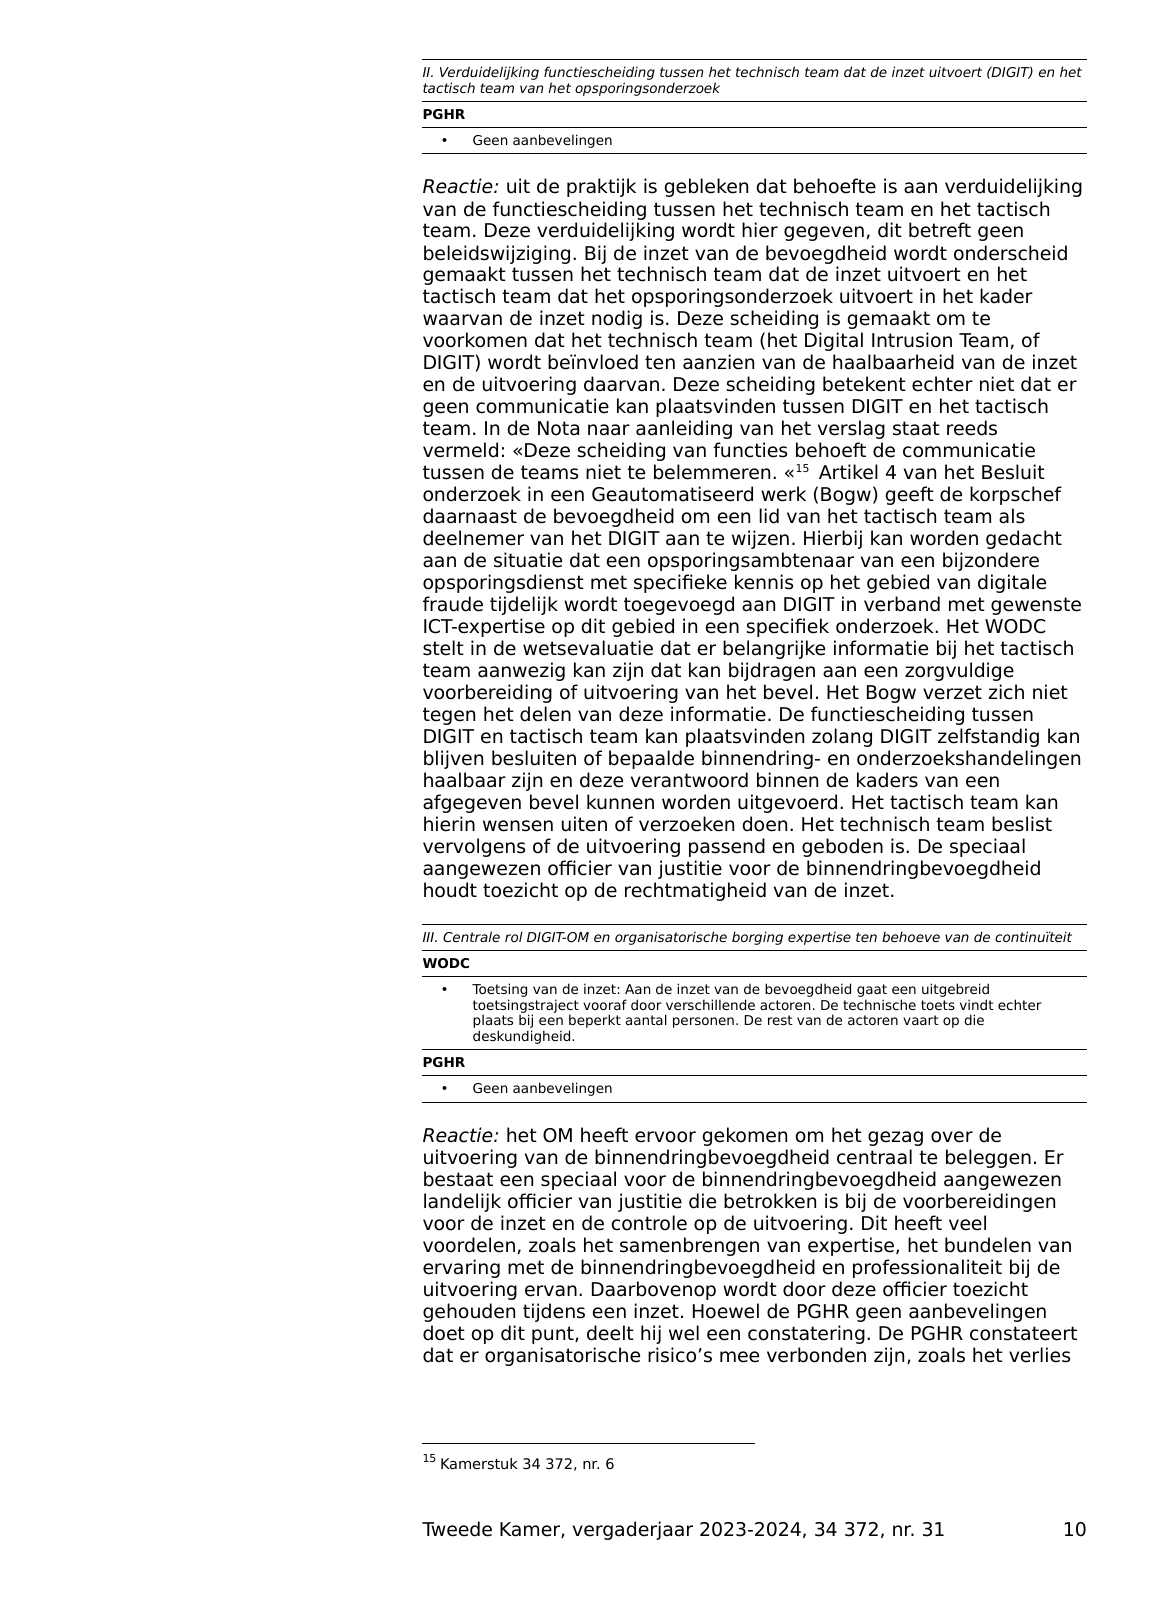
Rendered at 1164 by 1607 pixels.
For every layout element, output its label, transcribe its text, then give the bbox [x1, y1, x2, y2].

text Reactie: het OM heeft ervoor gekomen om het gezag over de uitvoering van de binnendringbevoegdheid centraal te beleggen. Er bestaat een speciaal voor de binnendringbevoegdheid aangewezen landelijk officier van justitie die betrokken is bij de voorbereidingen voor de inzet en de controle op de uitvoering. Dit heeft veel voordelen, zoals het samenbrengen van expertise, het bundelen van ervaring met de binnendringbevoegdheid en professionaliteit bij de uitvoering ervan. Daarbovenop wordt door deze officier toezicht gehouden tijdens een inzet. Hoewel de PGHR geen aanbevelingen doet op dit punt, deelt hij wel een constatering. De PGHR constateert dat er organisatorische risico’s mee verbonden zijn, zoals het verlies [422, 1125, 1087, 1367]
table_header III. Centrale rol DIGIT-OM en organisatorische borging expertise ten behoeve van de continuïteit [422, 925, 1087, 950]
table_cell • [422, 128, 467, 153]
table_cell Geen aanbevelingen [467, 128, 1087, 153]
text Reactie: uit de praktijk is gebleken dat behoefte is aan verduidelijking van de functiescheiding tussen het technisch team en het tactisch team. Deze verduidelijking wordt hier gegeven, dit betreft geen beleidswijziging. Bij de inzet van de bevoegdheid wordt onderscheid gemaakt tussen het technisch team dat de inzet uitvoert en het tactisch team dat het opsporingsonderzoek uitvoert in het kader waarvan de inzet nodig is. Deze scheiding is gemaakt om te voorkomen dat het technisch team (het Digital Intrusion Team, of DIGIT) wordt beïnvloed ten aanzien van de haalbaarheid van de inzet en de uitvoering daarvan. Deze scheiding betekent echter niet dat er geen communicatie kan plaatsvinden tussen DIGIT en het tactisch team. In de Nota naar aanleiding van het verslag staat reeds vermeld: «Deze scheiding van functies behoeft de communicatie tussen de teams niet te belemmeren. « Artikel 4 van het Besluit onderzoek in een Geautomatiseerd werk (Bogw) geeft de korpschef daarnaast de bevoegdheid om een lid van het tactisch team als deelnemer van het DIGIT aan te wijzen. Hierbij kan worden gedacht aan de situatie dat een opsporingsambtenaar van een bijzondere opsporingsdienst met specifieke kennis op het gebied van digitale fraude tijdelijk wordt toegevoegd aan DIGIT in verband met gewenste ICT-expertise op dit gebied in een specifiek onderzoek. Het WODC stelt in de wetsevaluatie dat er belangrijke informatie bij het tactisch team aanwezig kan zijn dat kan bijdragen aan een zorgvuldige voorbereiding of uitvoering van het bevel. Het Bogw verzet zich niet tegen het delen van deze informatie. De functiescheiding tussen DIGIT en tactisch team kan plaatsvinden zolang DIGIT zelfstandig kan blijven besluiten of bepaalde binnendring- en onderzoekshandelingen haalbaar zijn en deze verantwoord binnen de kaders van een afgegeven bevel kunnen worden uitgevoerd. Het tactisch team kan hierin wensen uiten of verzoeken doen. Het technisch team beslist vervolgens of de uitvoering passend en geboden is. De speciaal aangewezen officier van justitie voor de binnendringbevoegdheid houdt toezicht op de rechtmatigheid van de inzet. [422, 176, 1087, 902]
table_header II. Verduidelijking functiescheiding tussen het technisch team dat de inzet uitvoert (DIGIT) en het tactisch team van het opsporingsonderzoek [422, 60, 1087, 101]
table_cell PGHR [422, 102, 1087, 127]
table_cell • [422, 1076, 467, 1102]
table_cell Toetsing van de inzet: Aan de inzet van de bevoegdheid gaat een uitgebreid toetsingstraject vooraf door verschillende actoren. De technische toets vindt echter plaats bij een beperkt aantal personen. De rest van de actoren vaart op die deskundigheid. [467, 977, 1087, 1049]
table_cell WODC [422, 951, 1087, 976]
table_cell • [422, 977, 467, 1049]
table_cell PGHR [422, 1050, 1087, 1075]
table_cell Geen aanbevelingen [467, 1076, 1087, 1102]
text Kamerstuk 34 372, nr. 6 [422, 1452, 1087, 1474]
